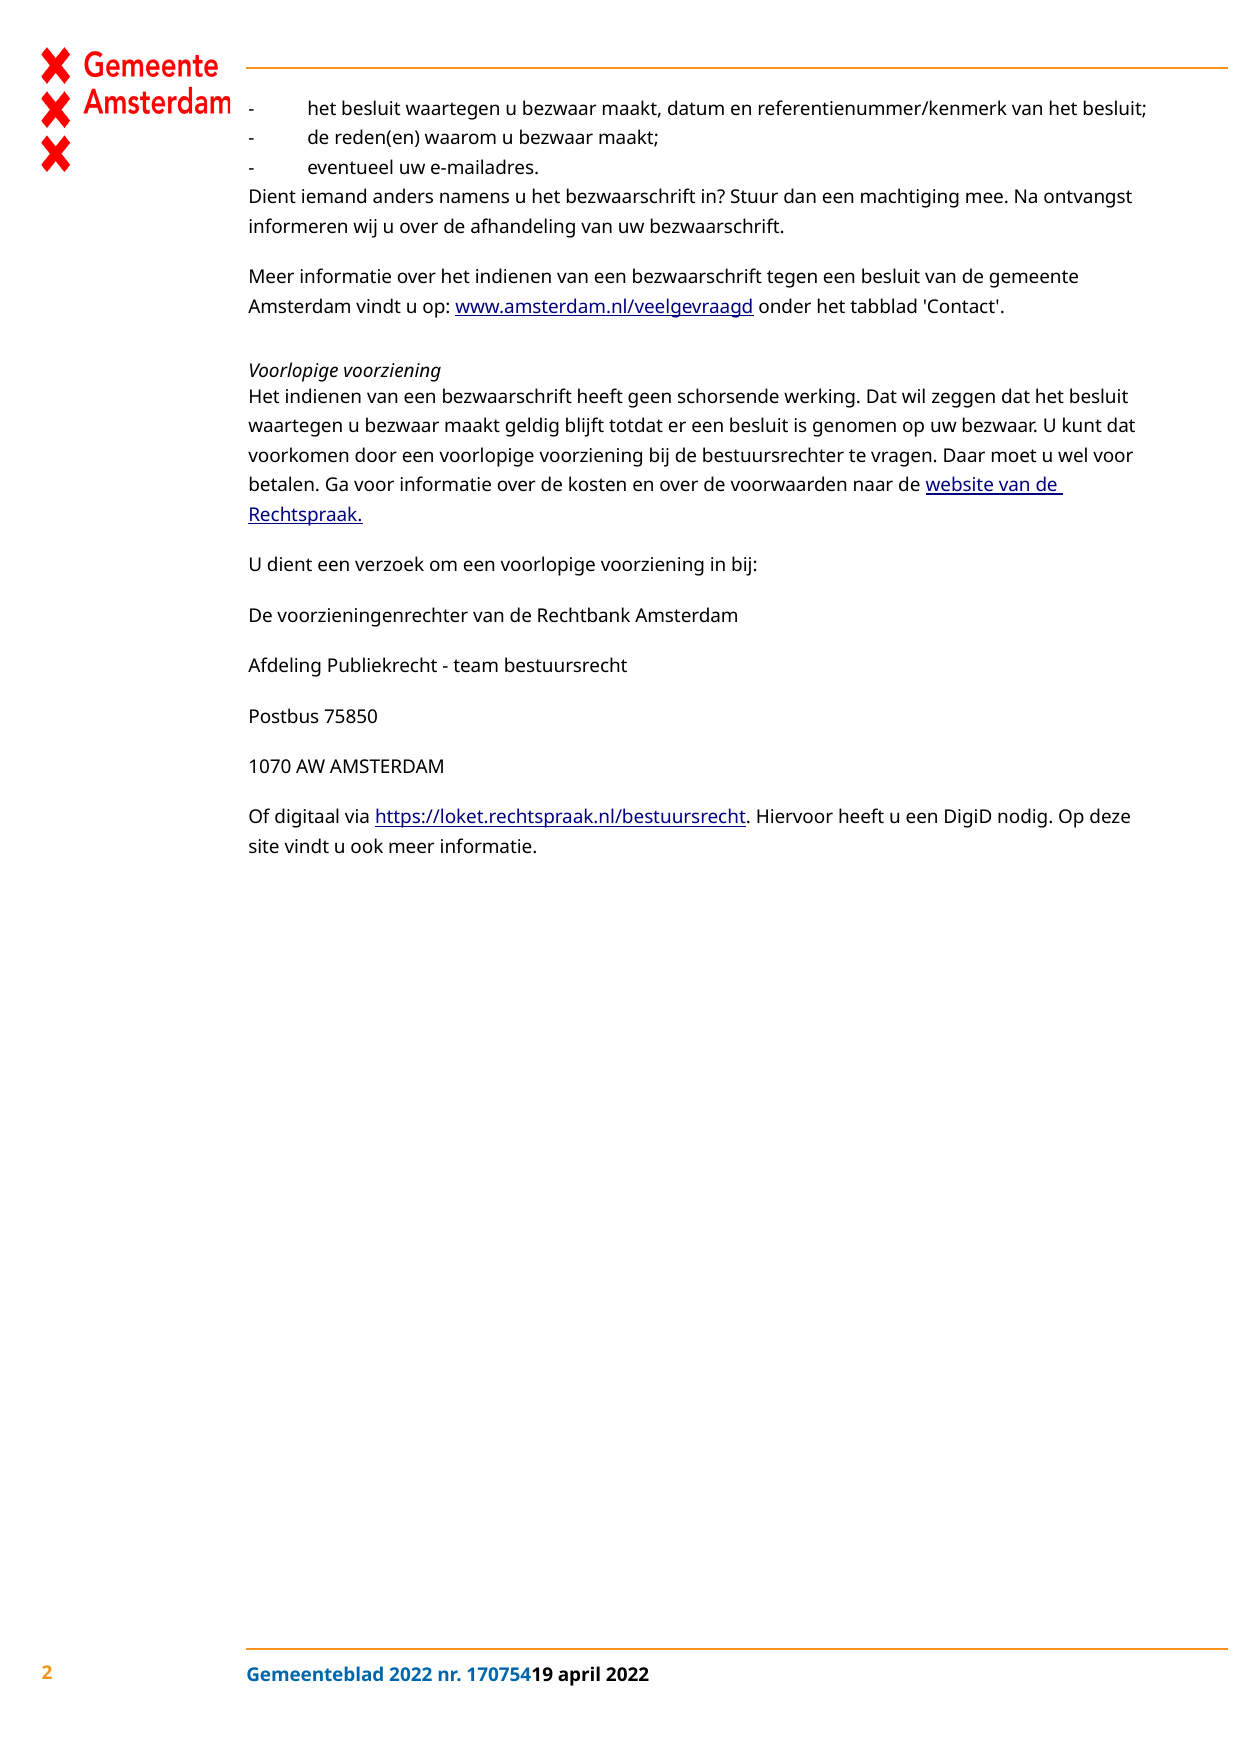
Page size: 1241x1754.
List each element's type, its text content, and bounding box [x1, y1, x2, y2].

text De voorzieningenrechter van de Rechtbank Amsterdam [248, 602, 1152, 628]
text Dient iemand anders namens u het bezwaarschrift in? Stuur dan een machtiging mee. Na ontvangst informeren wij u over de afhandeling van uw bezwaarschrift. [248, 183, 1152, 239]
text U dient een verzoek om een voorlopige voorziening in bij: [248, 552, 1152, 577]
picture [41, 47, 231, 172]
text Afdeling Publiekrecht - team bestuursrecht [248, 652, 1152, 678]
text Voorlopige voorziening [248, 357, 1152, 383]
list eventueel uw e-mailadres. [248, 154, 1152, 180]
list de reden(en) waarom u bezwaar maakt; [248, 124, 1152, 150]
list het besluit waartegen u bezwaar maakt, datum en referentienummer/kenmerk van het besluit; [248, 95, 1152, 121]
text Meer informatie over het indienen van een bezwaarschrift tegen een besluit van de gemeente Amsterdam vindt u op: www.amsterdam.nl/veelgevraagd onder het tabblad 'Contact'. [248, 263, 1152, 319]
text 1070 AW AMSTERDAM [248, 753, 1152, 779]
text Of digitaal via https://loket.rechtspraak.nl/bestuursrecht. Hiervoor heeft u een DigiD nodig. Op deze site vindt u ook meer informatie. [248, 804, 1152, 859]
text Het indienen van een bezwaarschrift heeft geen schorsende werking. Dat wil zeggen dat het besluit waartegen u bezwaar maakt geldig blijft totdat er een besluit is genomen op uw bezwaar. U kunt dat voorkomen door een voorlopige voorziening bij de bestuursrechter te vragen. Daar moet u wel voor betalen. Ga voor informatie over de kosten en over de voorwaarden naar de website van de Rechtspraak. [248, 383, 1152, 527]
text Postbus 75850 [248, 703, 1152, 728]
